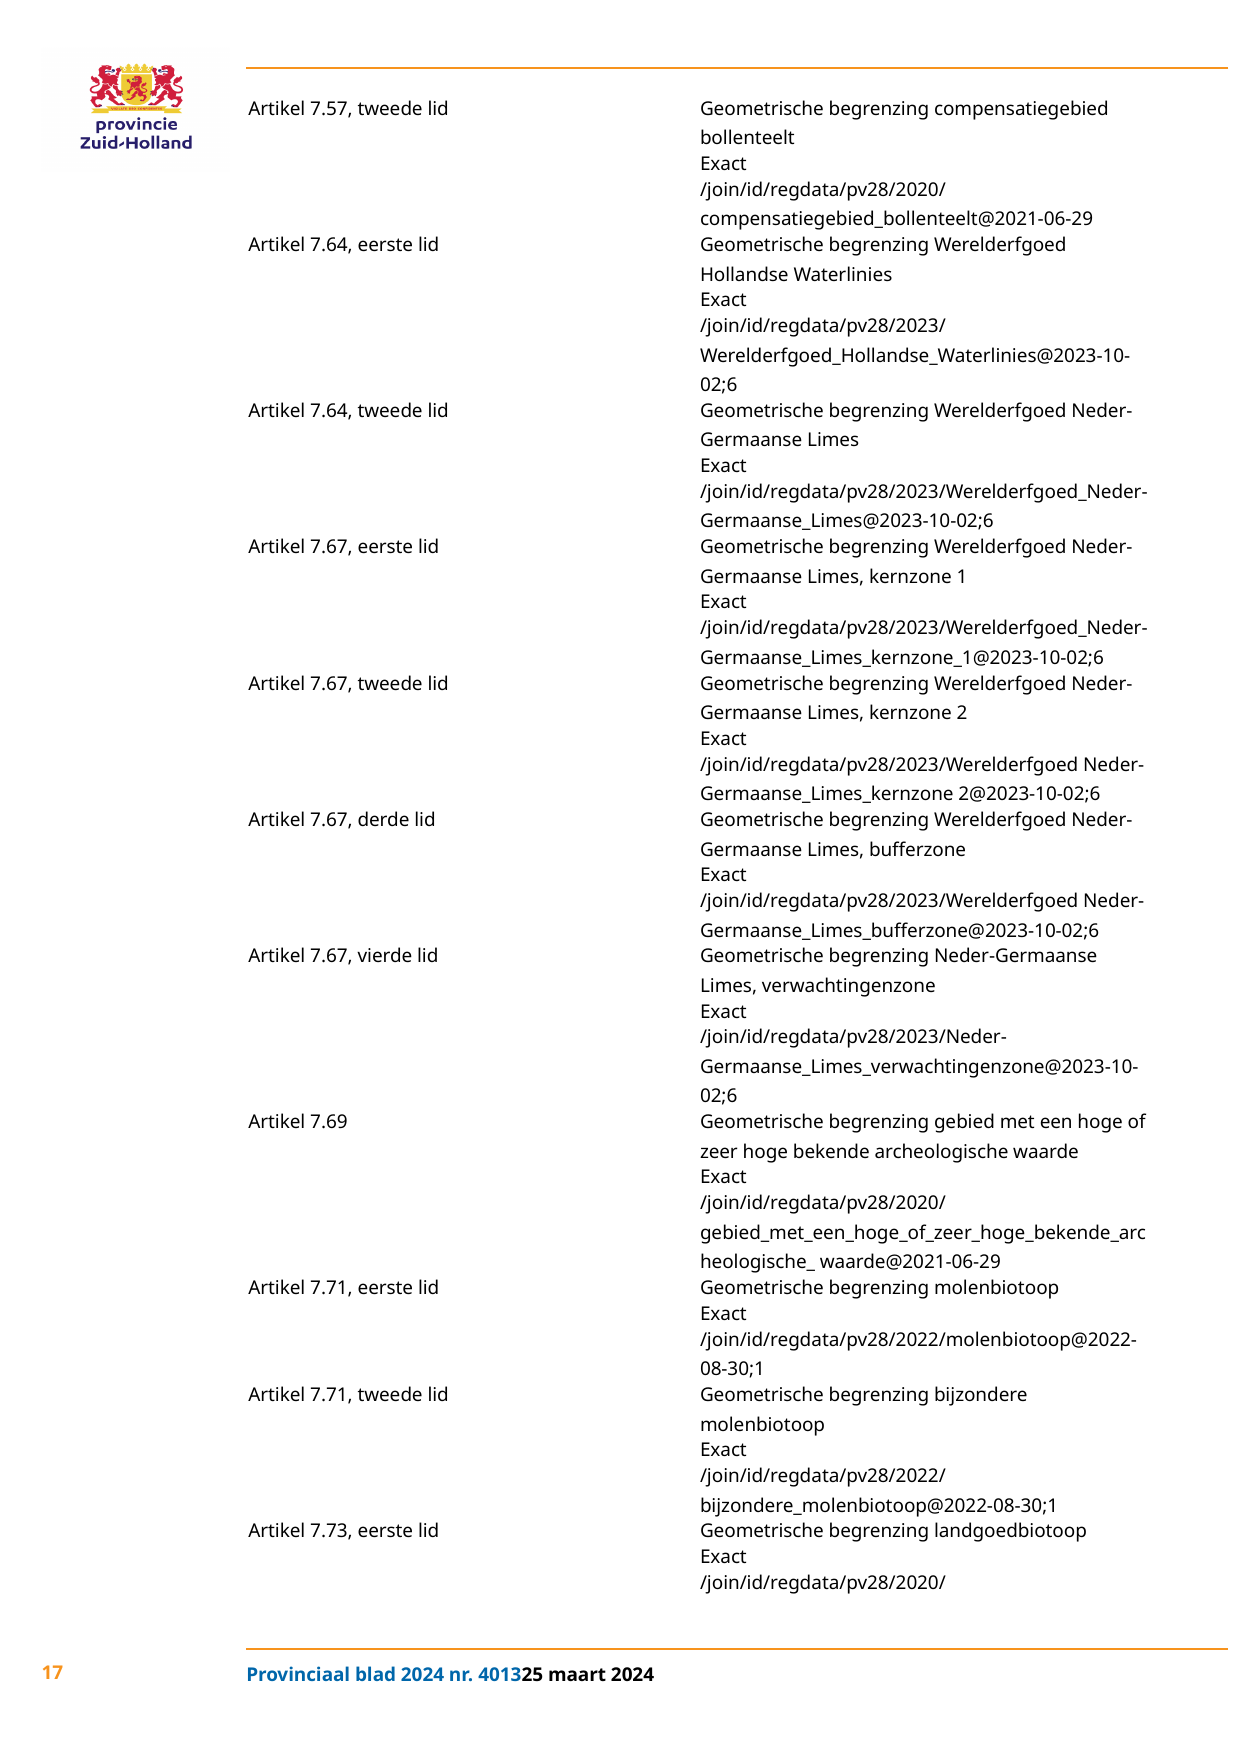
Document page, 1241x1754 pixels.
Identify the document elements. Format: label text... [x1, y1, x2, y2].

table_cell Geometrische begrenzing bijzondere molenbiotoop [700, 1381, 1152, 1436]
table_cell /join/id/regdata/pv28/2023/Werelderfgoed_Neder-Germaanse_Limes_kernzone_1@2023-10-02;6 [700, 615, 1152, 670]
table_cell Exact [700, 725, 1152, 751]
table_cell Exact [700, 589, 1152, 614]
table_cell Exact [700, 453, 1152, 478]
table_cell /join/id/regdata/pv28/2020/gebied_met_een_hoge_of_zeer_hoge_bekende_archeologische_ waarde@2021-06-29 [700, 1190, 1152, 1274]
table_cell Exact [700, 1300, 1152, 1326]
table_cell Geometrische begrenzing Werelderfgoed Neder-Germaanse Limes, kernzone 1 [700, 534, 1152, 589]
table_cell Geometrische begrenzing landgoedbiotoop [700, 1518, 1152, 1543]
picture [41, 47, 231, 172]
table_cell Exact [700, 1164, 1152, 1189]
table_cell Exact [700, 1543, 1152, 1569]
table_cell Artikel 7.64, eerste lid [248, 231, 700, 397]
table_cell /join/id/regdata/pv28/2023/Neder-Germaanse_Limes_verwachtingenzone@2023-10-02;6 [700, 1024, 1152, 1108]
table_cell Geometrische begrenzing Werelderfgoed Hollandse Waterlinies [700, 231, 1152, 286]
table_cell Artikel 7.67, derde lid [248, 806, 700, 942]
table_cell Artikel 7.73, eerste lid [248, 1518, 700, 1595]
table_cell Artikel 7.67, tweede lid [248, 670, 700, 806]
table_cell /join/id/regdata/pv28/2023/Werelderfgoed Neder-Germaanse_Limes_bufferzone@2023-10-02;6 [700, 887, 1152, 942]
table_cell Exact [700, 150, 1152, 176]
table_cell Geometrische begrenzing Werelderfgoed Neder-Germaanse Limes [700, 397, 1152, 452]
table_cell Geometrische begrenzing Werelderfgoed Neder-Germaanse Limes, kernzone 2 [700, 670, 1152, 725]
table_cell Geometrische begrenzing molenbiotoop [700, 1274, 1152, 1300]
table_cell Exact [700, 1436, 1152, 1462]
table_cell Exact [700, 286, 1152, 312]
table_cell Geometrische begrenzing gebied met een hoge of zeer hoge bekende archeologische waarde [700, 1109, 1152, 1164]
table_cell /join/id/regdata/pv28/2020/compensatiegebied_bollenteelt@2021-06-29 [700, 176, 1152, 231]
table_cell /join/id/regdata/pv28/2023/Werelderfgoed_Neder-Germaanse_Limes@2023-10-02;6 [700, 478, 1152, 533]
table_cell Artikel 7.71, tweede lid [248, 1381, 700, 1517]
table_cell /join/id/regdata/pv28/2022/bijzondere_molenbiotoop@2022-08-30;1 [700, 1462, 1152, 1517]
table_cell /join/id/regdata/pv28/2023/Werelderfgoed_Hollandse_Waterlinies@2023-10-02;6 [700, 312, 1152, 397]
table_cell Artikel 7.67, vierde lid [248, 943, 700, 1108]
table_cell Artikel 7.67, eerste lid [248, 534, 700, 670]
table_cell /join/id/regdata/pv28/2020/ [700, 1569, 1152, 1595]
table_cell /join/id/regdata/pv28/2022/molenbiotoop@2022-08-30;1 [700, 1326, 1152, 1381]
table_cell Exact [700, 998, 1152, 1023]
table_cell Artikel 7.71, eerste lid [248, 1274, 700, 1381]
table_cell Geometrische begrenzing compensatiegebied bollenteelt [700, 95, 1152, 150]
table_cell Geometrische begrenzing Werelderfgoed Neder-Germaanse Limes, bufferzone [700, 806, 1152, 861]
table_cell Exact [700, 861, 1152, 887]
table_cell /join/id/regdata/pv28/2023/Werelderfgoed Neder-Germaanse_Limes_kernzone 2@2023-10-02;6 [700, 751, 1152, 806]
table_cell Geometrische begrenzing Neder-Germaanse Limes, verwachtingenzone [700, 943, 1152, 998]
table_cell Artikel 7.64, tweede lid [248, 397, 700, 533]
table_cell Artikel 7.57, tweede lid [248, 95, 700, 231]
table_cell Artikel 7.69 [248, 1109, 700, 1274]
